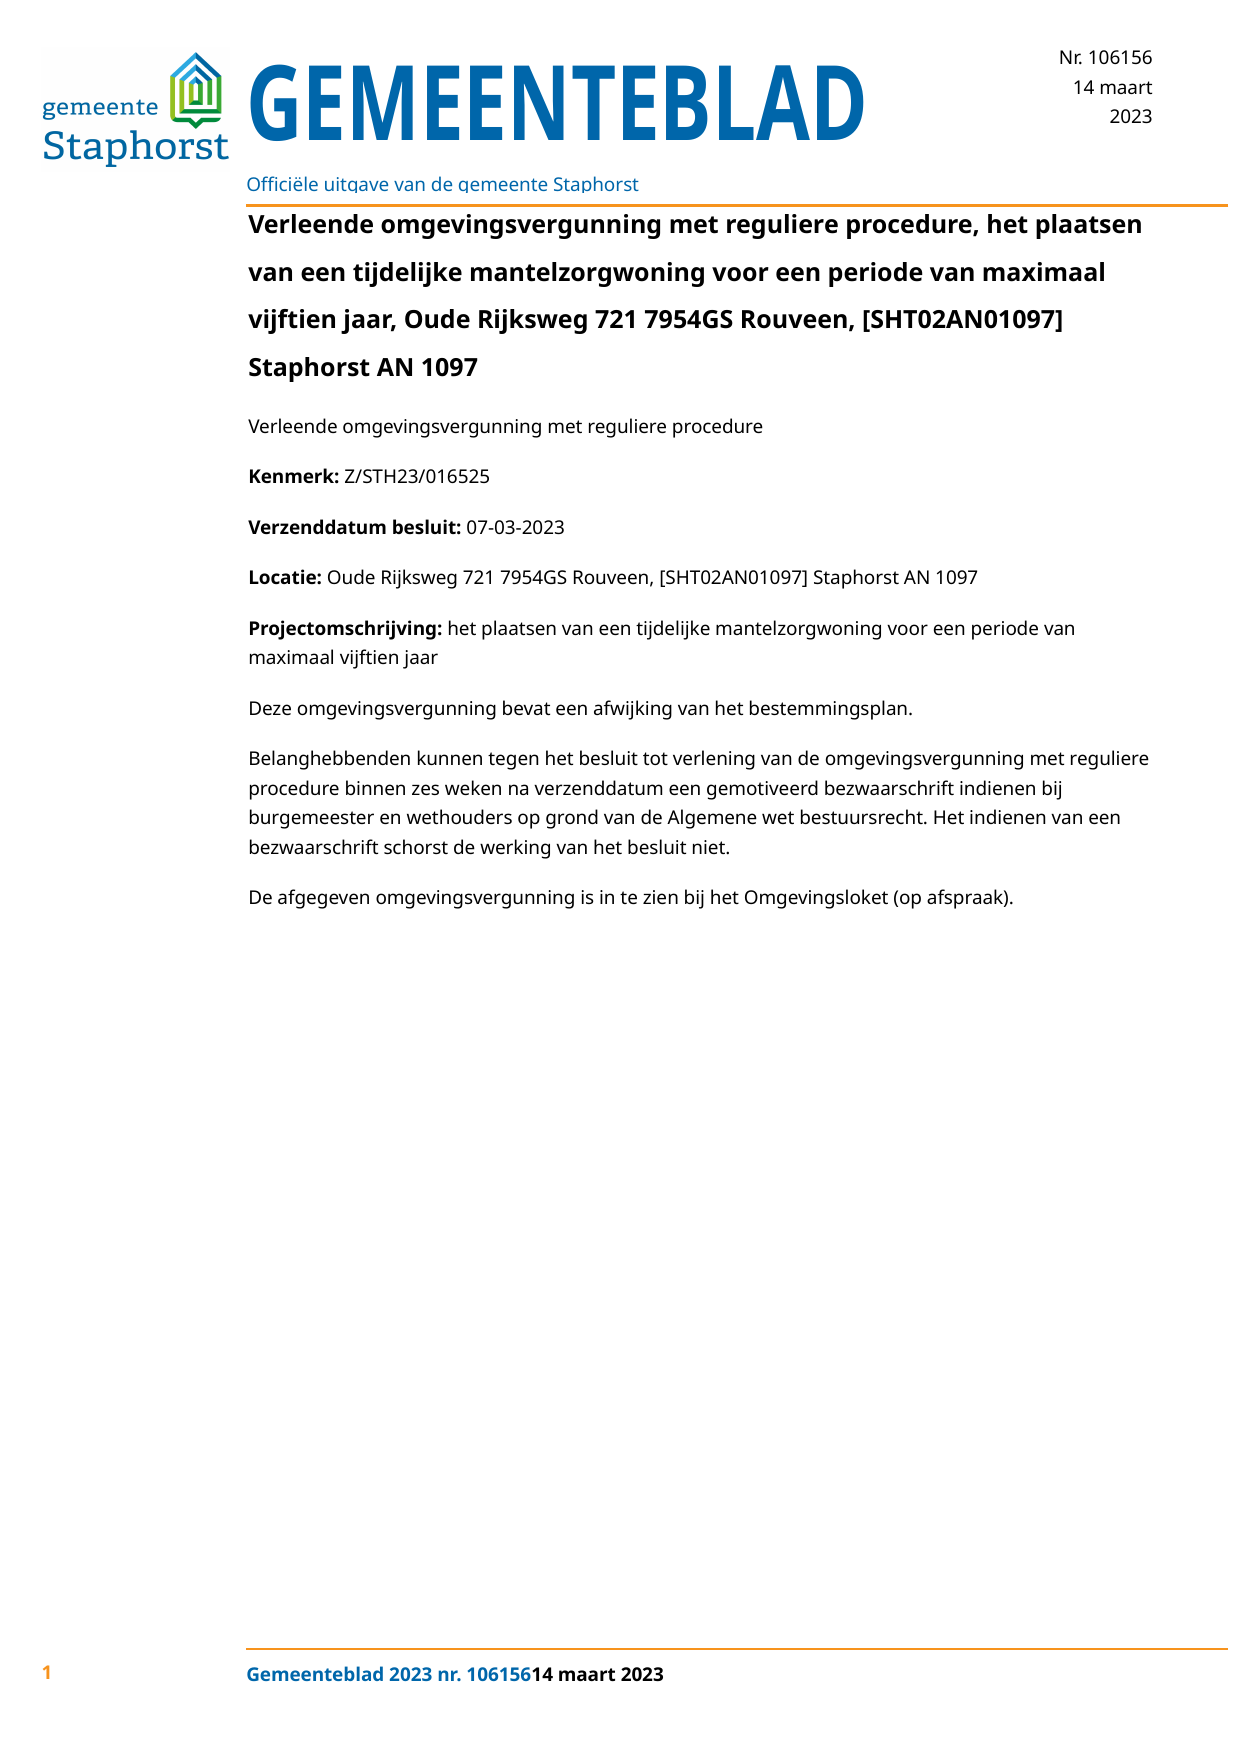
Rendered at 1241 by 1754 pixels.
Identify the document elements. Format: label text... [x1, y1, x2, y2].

text Verzenddatum besluit: 07-03-2023 [248, 514, 1152, 540]
text Verleende omgevingsvergunning met reguliere procedure, het plaatsen van een tijdelijke mantelzorgwoning voor een periode van maximaal vijftien jaar, Oude Rijksweg 721 7954GS Rouveen, [SHT02AN01097] Staphorst AN 1097 [248, 207, 1152, 384]
text Kenmerk: Z/STH23/016525 [248, 463, 1152, 489]
text Belanghebbenden kunnen tegen het besluit tot verlening van de omgevingsvergunning met reguliere procedure binnen zes weken na verzenddatum een gemotiveerd bezwaarschrift indienen bij burgemeester en wethouders op grond van de Algemene wet bestuursrecht. Het indienen van een bezwaarschrift schorst de werking van het besluit niet. [248, 745, 1152, 860]
picture [41, 47, 231, 172]
text Projectomschrijving: het plaatsen van een tijdelijke mantelzorgwoning voor een periode van maximaal vijftien jaar [248, 615, 1152, 670]
text De afgegeven omgevingsvergunning is in te zien bij het Omgevingsloket (op afspraak). [248, 884, 1152, 910]
text Locatie: Oude Rijksweg 721 7954GS Rouveen, [SHT02AN01097] Staphorst AN 1097 [248, 564, 1152, 590]
text Deze omgevingsvergunning bevat een afwijking van het bestemmingsplan. [248, 695, 1152, 721]
text Verleende omgevingsvergunning met reguliere procedure [248, 413, 1152, 439]
